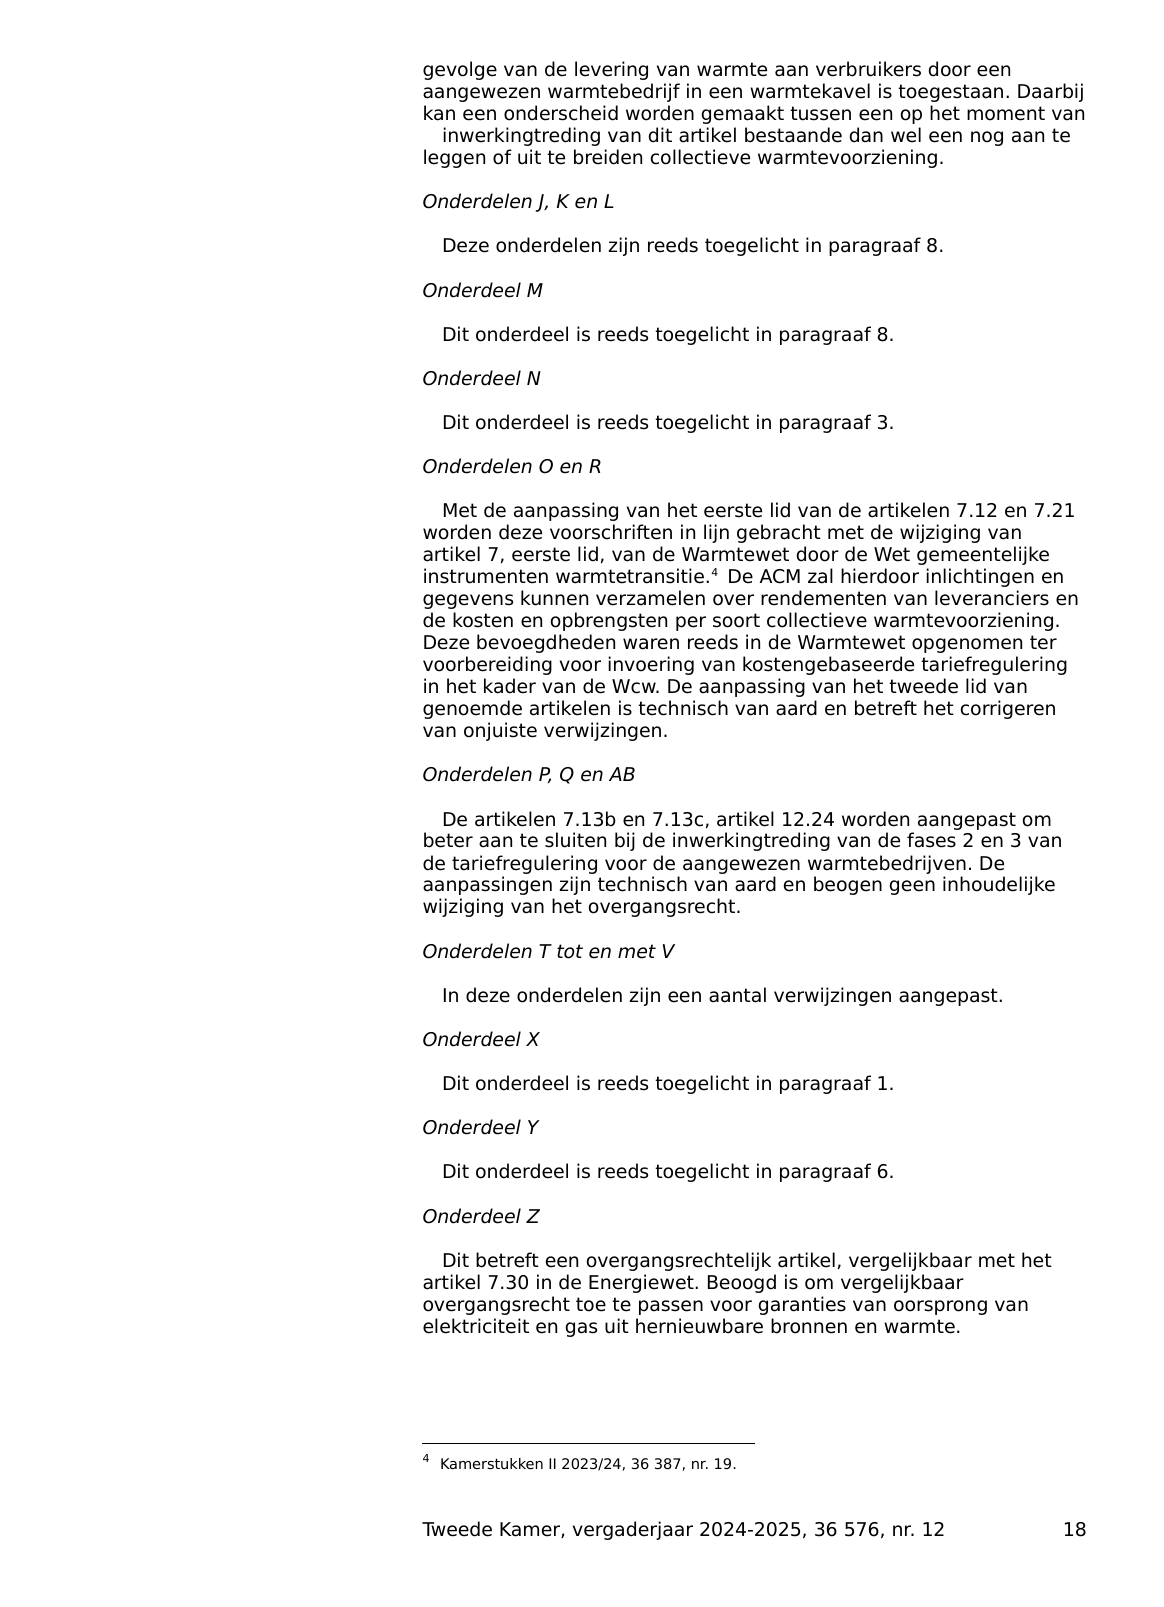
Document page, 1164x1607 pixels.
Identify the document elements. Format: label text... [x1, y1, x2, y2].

subtitle Onderdelen P, Q en AB [422, 764, 1087, 786]
subtitle Onderdeel Z [422, 1206, 1087, 1227]
subtitle Onderdeel X [422, 1029, 1087, 1051]
text Dit betreft een overgangsrechtelijk artikel, vergelijkbaar met het artikel 7.30 in de Energiewet. Beoogd is om vergelijkbaar overgangsrecht toe te passen voor garanties van oorsprong van elektriciteit en gas uit hernieuwbare bronnen en warmte. [422, 1250, 1087, 1338]
text In deze onderdelen zijn een aantal verwijzingen aangepast. [422, 985, 1087, 1007]
text Kamerstukken II 2023/24, 36 387, nr. 19. [422, 1452, 1087, 1474]
subtitle Onderdeel N [422, 368, 1087, 390]
text Dit onderdeel is reeds toegelicht in paragraaf 6. [422, 1161, 1087, 1183]
subtitle Onderdeel M [422, 279, 1087, 301]
text De artikelen 7.13b en 7.13c, artikel 12.24 worden aangepast om beter aan te sluiten bij de inwerkingtreding van de fases 2 en 3 van de tariefregulering voor de aangewezen warmtebedrijven. De aanpassingen zijn technisch van aard en beogen geen inhoudelijke wijziging van het overgangsrecht. [422, 808, 1087, 918]
text Met de aanpassing van het eerste lid van de artikelen 7.12 en 7.21 worden deze voorschriften in lijn gebracht met de wijziging van artikel 7, eerste lid, van de Warmtewet door de Wet gemeentelijke instrumenten warmtetransitie. De ACM zal hierdoor inlichtingen en gegevens kunnen verzamelen over rendementen van leveranciers en de kosten en opbrengsten per soort collectieve warmtevoorziening. Deze bevoegdheden waren reeds in de Warmtewet opgenomen ter voorbereiding voor invoering van kostengebaseerde tariefregulering in het kader van de Wcw. De aanpassing van het tweede lid van genoemde artikelen is technisch van aard en betreft het corrigeren van onjuiste verwijzingen. [422, 500, 1087, 742]
text gevolge van de levering van warmte aan verbruikers door een aangewezen warmtebedrijf in een warmtekavel is toegestaan. Daarbij kan een onderscheid worden gemaakt tussen een op het moment van [422, 59, 1087, 125]
subtitle Onderdelen T tot en met V [422, 941, 1087, 962]
subtitle Onderdelen J, K en L [422, 191, 1087, 213]
text inwerkingtreding van dit artikel bestaande dan wel een nog aan te leggen of uit te breiden collectieve warmtevoorziening. [422, 125, 1087, 169]
text Dit onderdeel is reeds toegelicht in paragraaf 8. [422, 324, 1087, 346]
subtitle Onderdeel Y [422, 1117, 1087, 1139]
subtitle Onderdelen O en R [422, 456, 1087, 478]
text Deze onderdelen zijn reeds toegelicht in paragraaf 8. [422, 235, 1087, 257]
text Dit onderdeel is reeds toegelicht in paragraaf 3. [422, 412, 1087, 434]
text Dit onderdeel is reeds toegelicht in paragraaf 1. [422, 1073, 1087, 1095]
